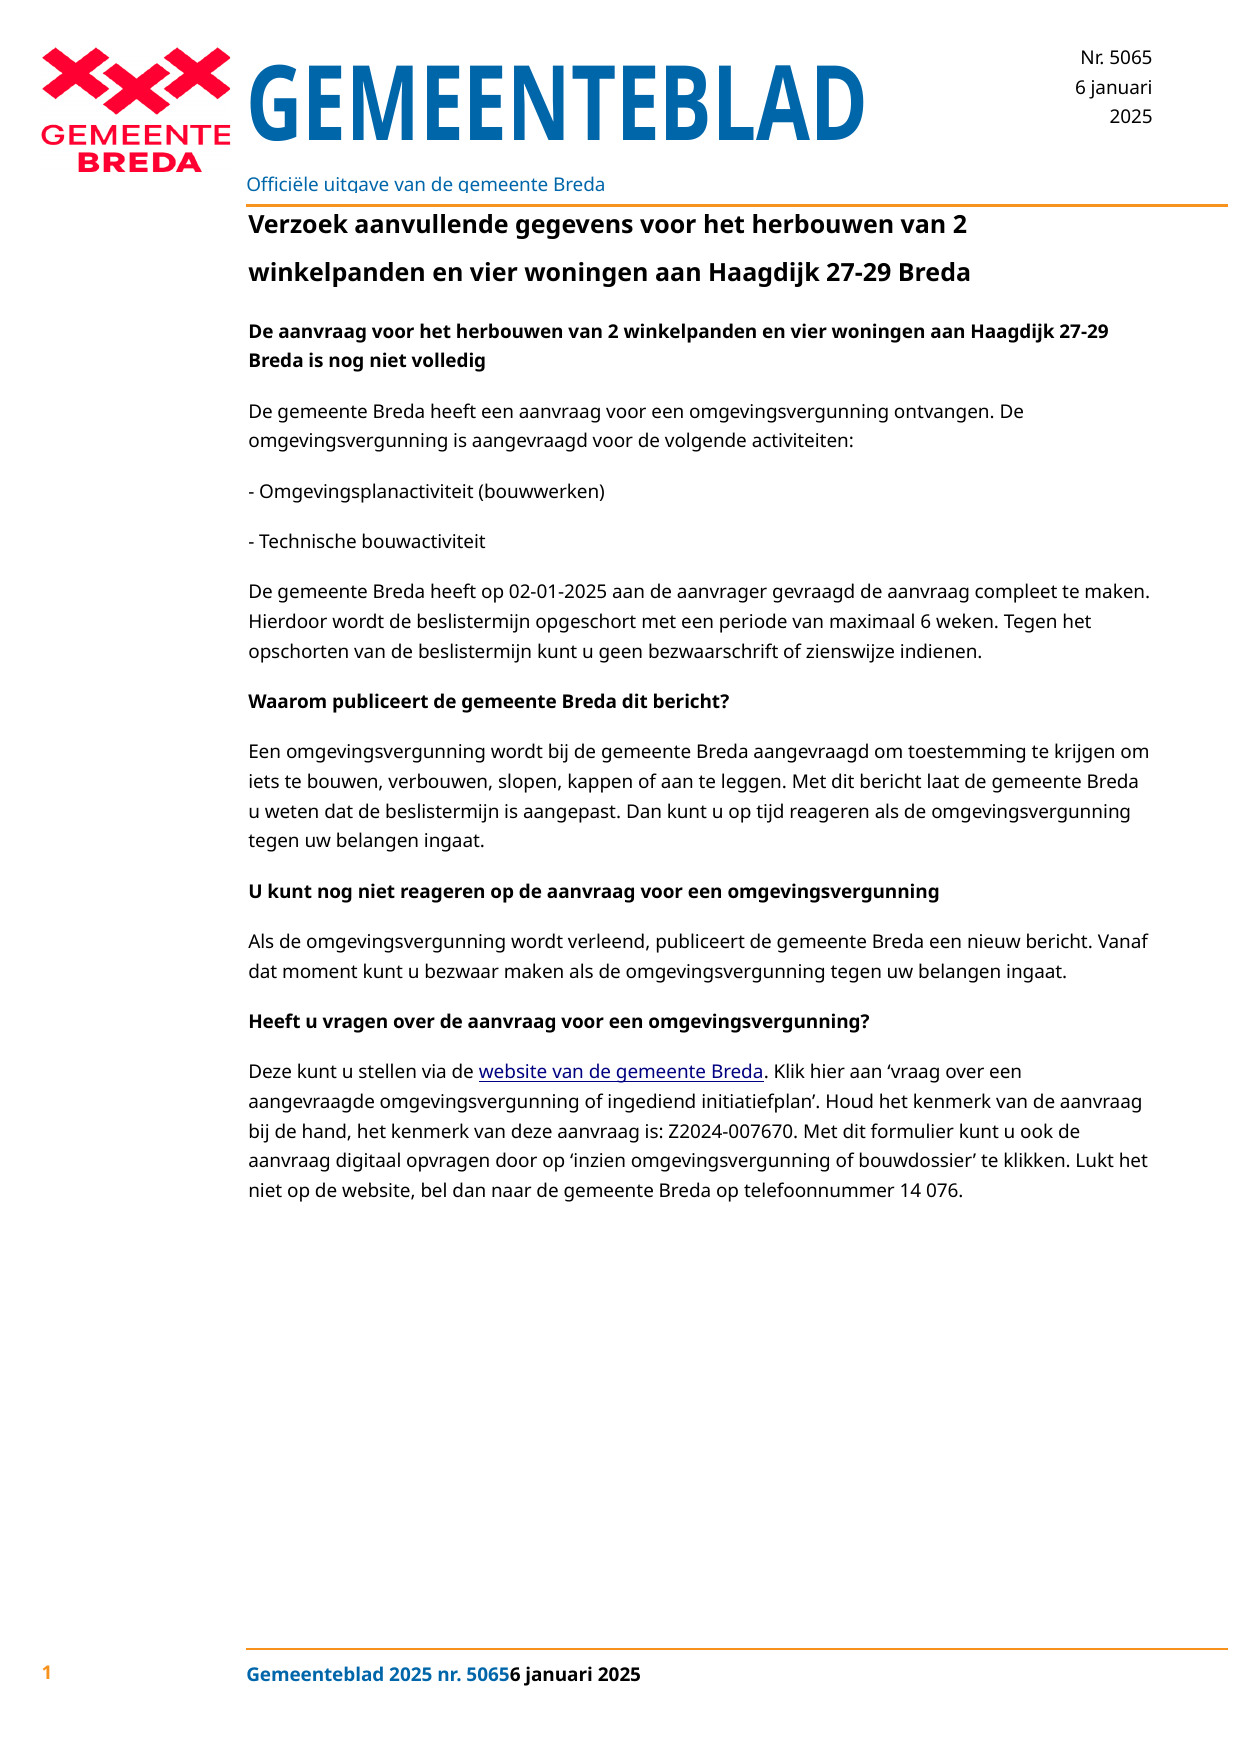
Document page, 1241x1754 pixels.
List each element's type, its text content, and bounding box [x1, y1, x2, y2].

text Deze kunt u stellen via de website van de gemeente Breda. Klik hier aan ‘vraag over een aangevraagde omgevingsvergunning of ingediend initiatiefplan’. Houd het kenmerk van de aanvraag bij de hand, het kenmerk van deze aanvraag is: Z2024-007670. Met dit formulier kunt u ook de aanvraag digitaal opvragen door op ‘inzien omgevingsvergunning of bouwdossier’ te klikken. Lukt het niet op de website, bel dan naar de gemeente Breda op telefoonnummer 14 076. [248, 1059, 1152, 1203]
text De gemeente Breda heeft op 02-01-2025 aan de aanvrager gevraagd de aanvraag compleet te maken. Hierdoor wordt de beslistermijn opgeschort met een periode van maximaal 6 weken. Tegen het opschorten van de beslistermijn kunt u geen bezwaarschrift of zienswijze indienen. [248, 579, 1152, 664]
text Heeft u vragen over de aanvraag voor een omgevingsvergunning? [248, 1008, 1152, 1034]
text U kunt nog niet reageren op de aanvraag voor een omgevingsvergunning [248, 878, 1152, 904]
text De aanvraag voor het herbouwen van 2 winkelpanden en vier woningen aan Haagdijk 27-29 Breda is nog niet volledig [248, 318, 1152, 373]
text Als de omgevingsvergunning wordt verleend, publiceert de gemeente Breda een nieuw bericht. Vanaf dat moment kunt u bezwaar maken als de omgevingsvergunning tegen uw belangen ingaat. [248, 928, 1152, 984]
text - Technische bouwactiviteit [248, 528, 1152, 554]
text - Omgevingsplanactiviteit (bouwwerken) [248, 478, 1152, 504]
text De gemeente Breda heeft een aanvraag voor een omgevingsvergunning ontvangen. De omgevingsvergunning is aangevraagd voor de volgende activiteiten: [248, 398, 1152, 453]
text Een omgevingsvergunning wordt bij de gemeente Breda aangevraagd om toestemming te krijgen om iets te bouwen, verbouwen, slopen, kappen of aan te leggen. Met dit bericht laat de gemeente Breda u weten dat de beslistermijn is aangepast. Dan kunt u op tijd reageren als de omgevingsvergunning tegen uw belangen ingaat. [248, 739, 1152, 853]
picture [41, 47, 231, 172]
text Waarom publiceert de gemeente Breda dit bericht? [248, 688, 1152, 714]
text Verzoek aanvullende gegevens voor het herbouwen van 2 winkelpanden en vier woningen aan Haagdijk 27-29 Breda [248, 207, 1152, 288]
